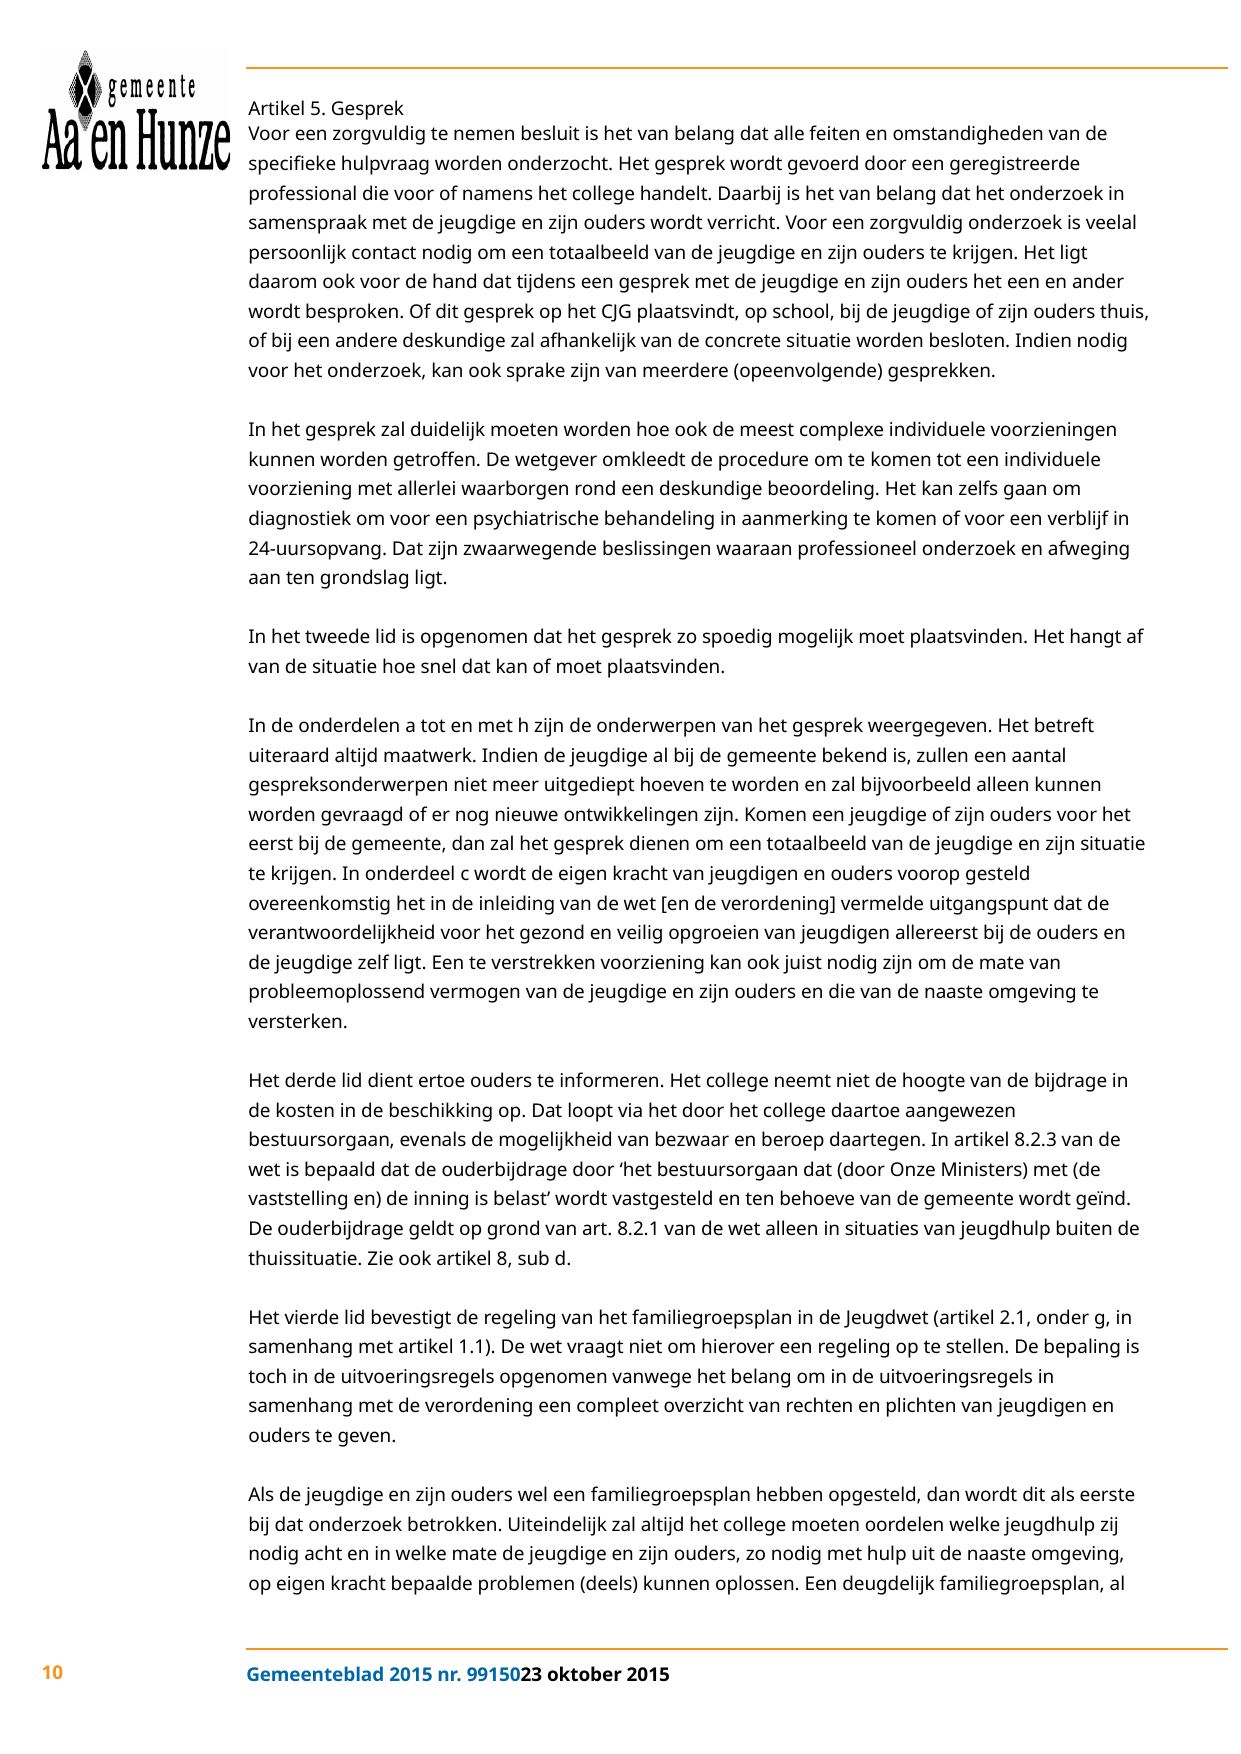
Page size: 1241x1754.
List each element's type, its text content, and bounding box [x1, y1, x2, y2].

text Artikel 5. Gesprek [248, 95, 1152, 121]
text Als de jeugdige en zijn ouders wel een familiegroepsplan hebben opgesteld, dan wordt dit als eerste bij dat onderzoek betrokken. Uiteindelijk zal altijd het college moeten oordelen welke jeugdhulp zij nodig acht en in welke mate de jeugdige en zijn ouders, zo nodig met hulp uit de naaste omgeving, op eigen kracht bepaalde problemen (deels) kunnen oplossen. Een deugdelijk familiegroepsplan, al [248, 1481, 1152, 1596]
text Voor een zorgvuldig te nemen besluit is het van belang dat alle feiten en omstandigheden van de specifieke hulpvraag worden onderzocht. Het gesprek wordt gevoerd door een geregistreerde professional die voor of namens het college handelt. Daarbij is het van belang dat het onderzoek in samenspraak met de jeugdige en zijn ouders wordt verricht. Voor een zorgvuldig onderzoek is veelal persoonlijk contact nodig om een totaalbeeld van de jeugdige en zijn ouders te krijgen. Het ligt daarom ook voor de hand dat tijdens een gesprek met de jeugdige en zijn ouders het een en ander wordt besproken. Of dit gesprek op het CJG plaatsvindt, op school, bij de jeugdige of zijn ouders thuis, of bij een andere deskundige zal afhankelijk van de concrete situatie worden besloten. Indien nodig voor het onderzoek, kan ook sprake zijn van meerdere (opeenvolgende) gesprekken. [248, 121, 1152, 383]
text Het derde lid dient ertoe ouders te informeren. Het college neemt niet de hoogte van de bijdrage in de kosten in de beschikking op. Dat loopt via het door het college daartoe aangewezen bestuursorgaan, evenals de mogelijkheid van bezwaar en beroep daartegen. In artikel 8.2.3 van de wet is bepaald dat de ouderbijdrage door ‘het bestuursorgaan dat (door Onze Ministers) met (de vaststelling en) de inning is belast’ wordt vastgesteld en ten behoeve van de gemeente wordt geïnd. De ouderbijdrage geldt op grond van art. 8.2.1 van de wet alleen in situaties van jeugdhulp buiten de thuissituatie. Zie ook artikel 8, sub d. [248, 1067, 1152, 1270]
text Het vierde lid bevestigt de regeling van het familiegroepsplan in de Jeugdwet (artikel 2.1, onder g, in samenhang met artikel 1.1). De wet vraagt niet om hierover een regeling op te stellen. De bepaling is toch in de uitvoeringsregels opgenomen vanwege het belang om in de uitvoeringsregels in samenhang met de verordening een compleet overzicht van rechten en plichten van jeugdigen en ouders te geven. [248, 1304, 1152, 1448]
picture [41, 47, 231, 172]
text In de onderdelen a tot en met h zijn de onderwerpen van het gesprek weergegeven. Het betreft uiteraard altijd maatwerk. Indien de jeugdige al bij de gemeente bekend is, zullen een aantal gespreksonderwerpen niet meer uitgediept hoeven te worden en zal bijvoorbeeld alleen kunnen worden gevraagd of er nog nieuwe ontwikkelingen zijn. Komen een jeugdige of zijn ouders voor het eerst bij de gemeente, dan zal het gesprek dienen om een totaalbeeld van de jeugdige en zijn situatie te krijgen. In onderdeel c wordt de eigen kracht van jeugdigen en ouders voorop gesteld overeenkomstig het in de inleiding van de wet [en de verordening] vermelde uitgangspunt dat de verantwoordelijkheid voor het gezond en veilig opgroeien van jeugdigen allereerst bij de ouders en de jeugdige zelf ligt. Een te verstrekken voorziening kan ook juist nodig zijn om de mate van probleemoplossend vermogen van de jeugdige en zijn ouders en die van de naaste omgeving te versterken. [248, 712, 1152, 1034]
text In het gesprek zal duidelijk moeten worden hoe ook de meest complexe individuele voorzieningen kunnen worden getroffen. De wetgever omkleedt de procedure om te komen tot een individuele voorziening met allerlei waarborgen rond een deskundige beoordeling. Het kan zelfs gaan om diagnostiek om voor een psychiatrische behandeling in aanmerking te komen of voor een verblijf in 24-uursopvang. Dat zijn zwaarwegende beslissingen waaraan professioneel onderzoek en afweging aan ten grondslag ligt. [248, 416, 1152, 590]
text In het tweede lid is opgenomen dat het gesprek zo spoedig mogelijk moet plaatsvinden. Het hangt af van de situatie hoe snel dat kan of moet plaatsvinden. [248, 623, 1152, 679]
